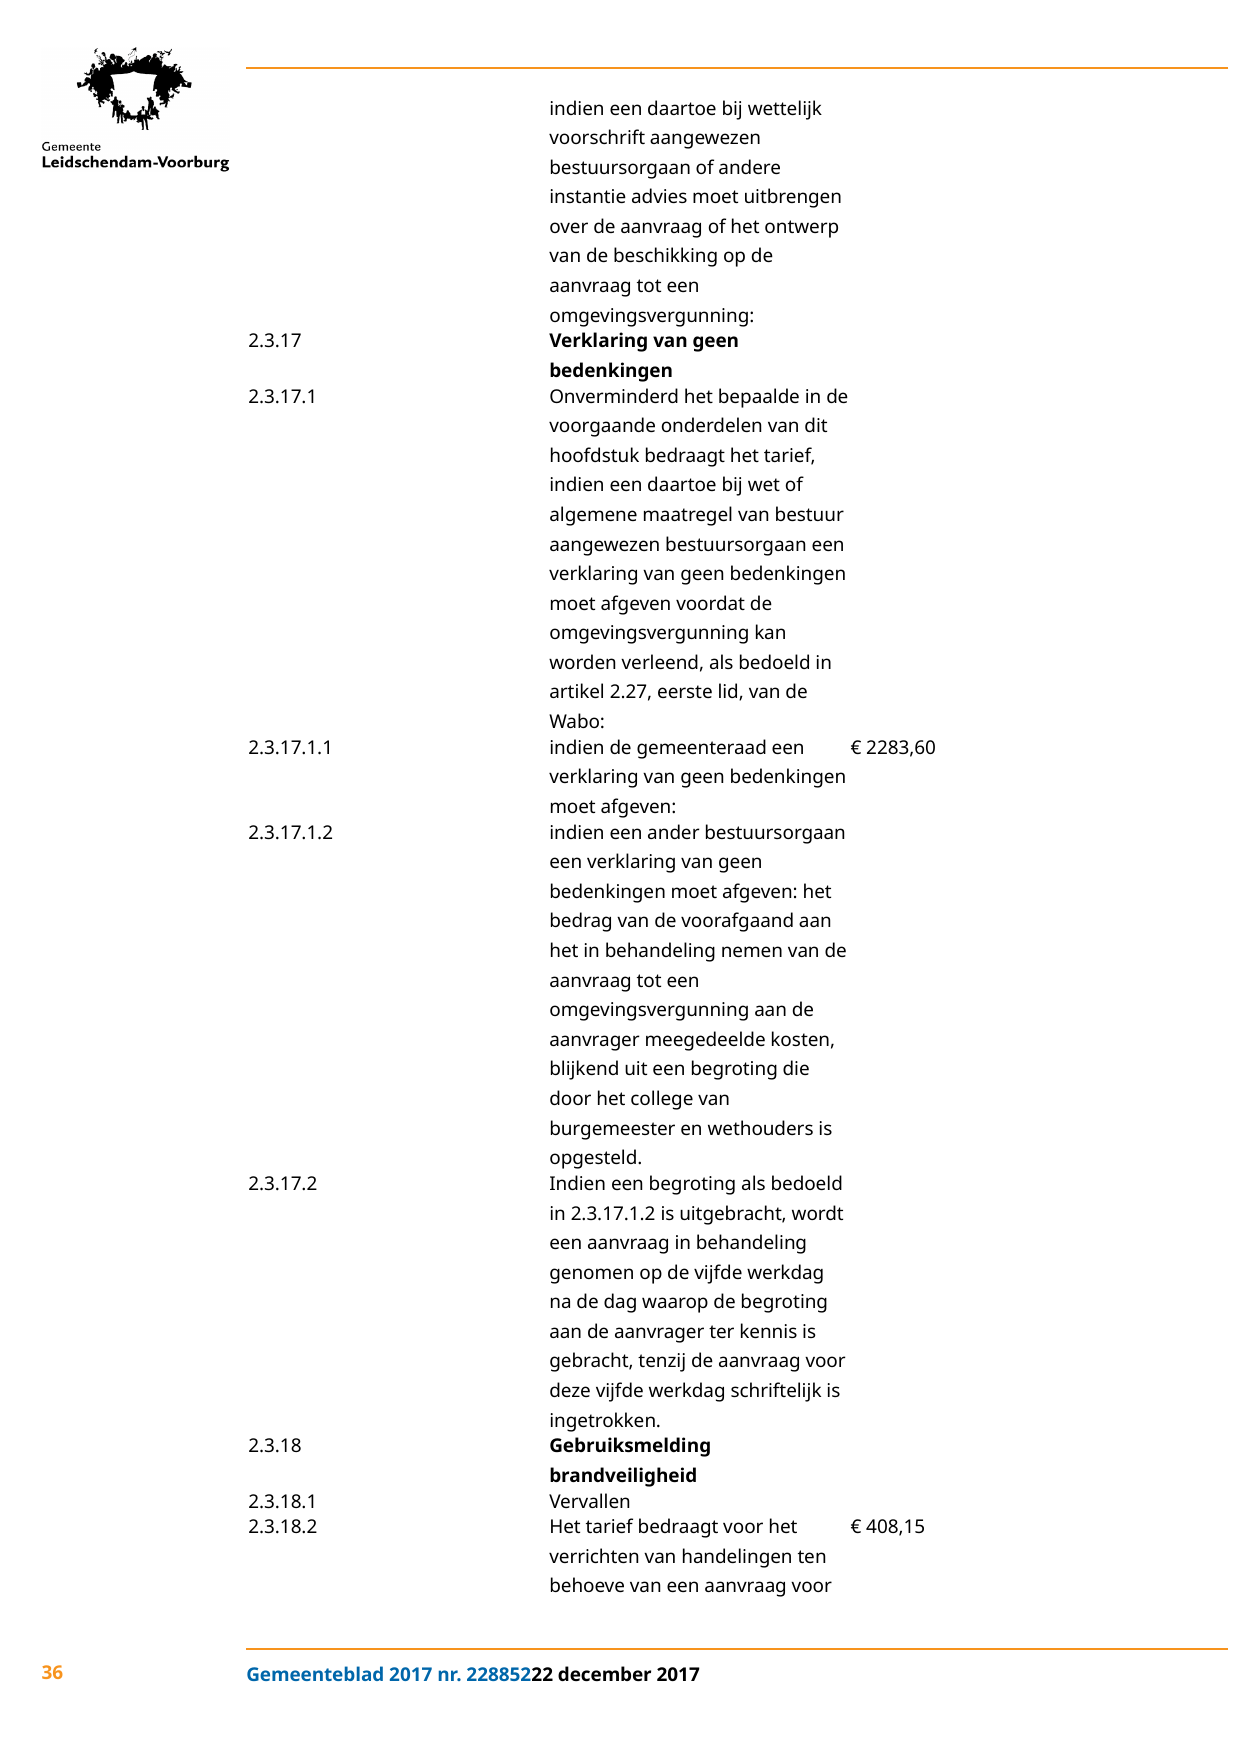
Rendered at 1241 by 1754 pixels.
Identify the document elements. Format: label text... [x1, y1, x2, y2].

table_cell [850, 95, 1152, 328]
table_cell [850, 1488, 1152, 1513]
table_cell 2.3.18 [248, 1433, 549, 1488]
table_cell Het tarief bedraagt voor het verrichten van handelingen ten behoeve van een aanvraag voor [549, 1514, 850, 1598]
table_cell [850, 819, 1152, 1170]
table_cell [850, 328, 1152, 383]
table_cell [850, 1433, 1152, 1488]
table_cell Onverminderd het bepaalde in de voorgaande onderdelen van dit hoofdstuk bedraagt het tarief, indien een daartoe bij wet of algemene maatregel van bestuur aangewezen bestuursorgaan een verklaring van geen bedenkingen moet afgeven voordat de omgevingsvergunning kan worden verleend, als bedoeld in artikel 2.27, eerste lid, van de Wabo: [549, 383, 850, 734]
table_cell indien een daartoe bij wettelijk voorschrift aangewezen bestuursorgaan of andere instantie advies moet uitbrengen over de aanvraag of het ontwerp van de beschikking op de aanvraag tot een omgevingsvergunning: [549, 95, 850, 328]
table_cell € 408,15 [850, 1514, 1152, 1598]
table_cell [850, 1170, 1152, 1432]
picture [41, 47, 231, 172]
table_cell Vervallen [549, 1488, 850, 1513]
table_cell Verklaring van geen bedenkingen [549, 328, 850, 383]
table_cell indien de gemeenteraad een verklaring van geen bedenkingen moet afgeven: [549, 734, 850, 819]
table_cell 2.3.17.1.1 [248, 734, 549, 819]
table_cell € 2283,60 [850, 734, 1152, 819]
table_cell [850, 383, 1152, 734]
table_cell [248, 95, 549, 328]
table_cell Indien een begroting als bedoeld in 2.3.17.1.2 is uitgebracht, wordt een aanvraag in behandeling genomen op de vijfde werkdag na de dag waarop de begroting aan de aanvrager ter kennis is gebracht, tenzij de aanvraag voor deze vijfde werkdag schriftelijk is ingetrokken. [549, 1170, 850, 1432]
table_cell 2.3.17 [248, 328, 549, 383]
table_cell Gebruiksmelding brandveiligheid [549, 1433, 850, 1488]
table_cell 2.3.17.2 [248, 1170, 549, 1432]
table_cell 2.3.18.2 [248, 1514, 549, 1598]
table_cell 2.3.17.1.2 [248, 819, 549, 1170]
table_cell 2.3.17.1 [248, 383, 549, 734]
table_cell indien een ander bestuursorgaan een verklaring van geen bedenkingen moet afgeven: het bedrag van de voorafgaand aan het in behandeling nemen van de aanvraag tot een omgevingsvergunning aan de aanvrager meegedeelde kosten, blijkend uit een begroting die door het college van burgemeester en wethouders is opgesteld. [549, 819, 850, 1170]
table_cell 2.3.18.1 [248, 1488, 549, 1513]
